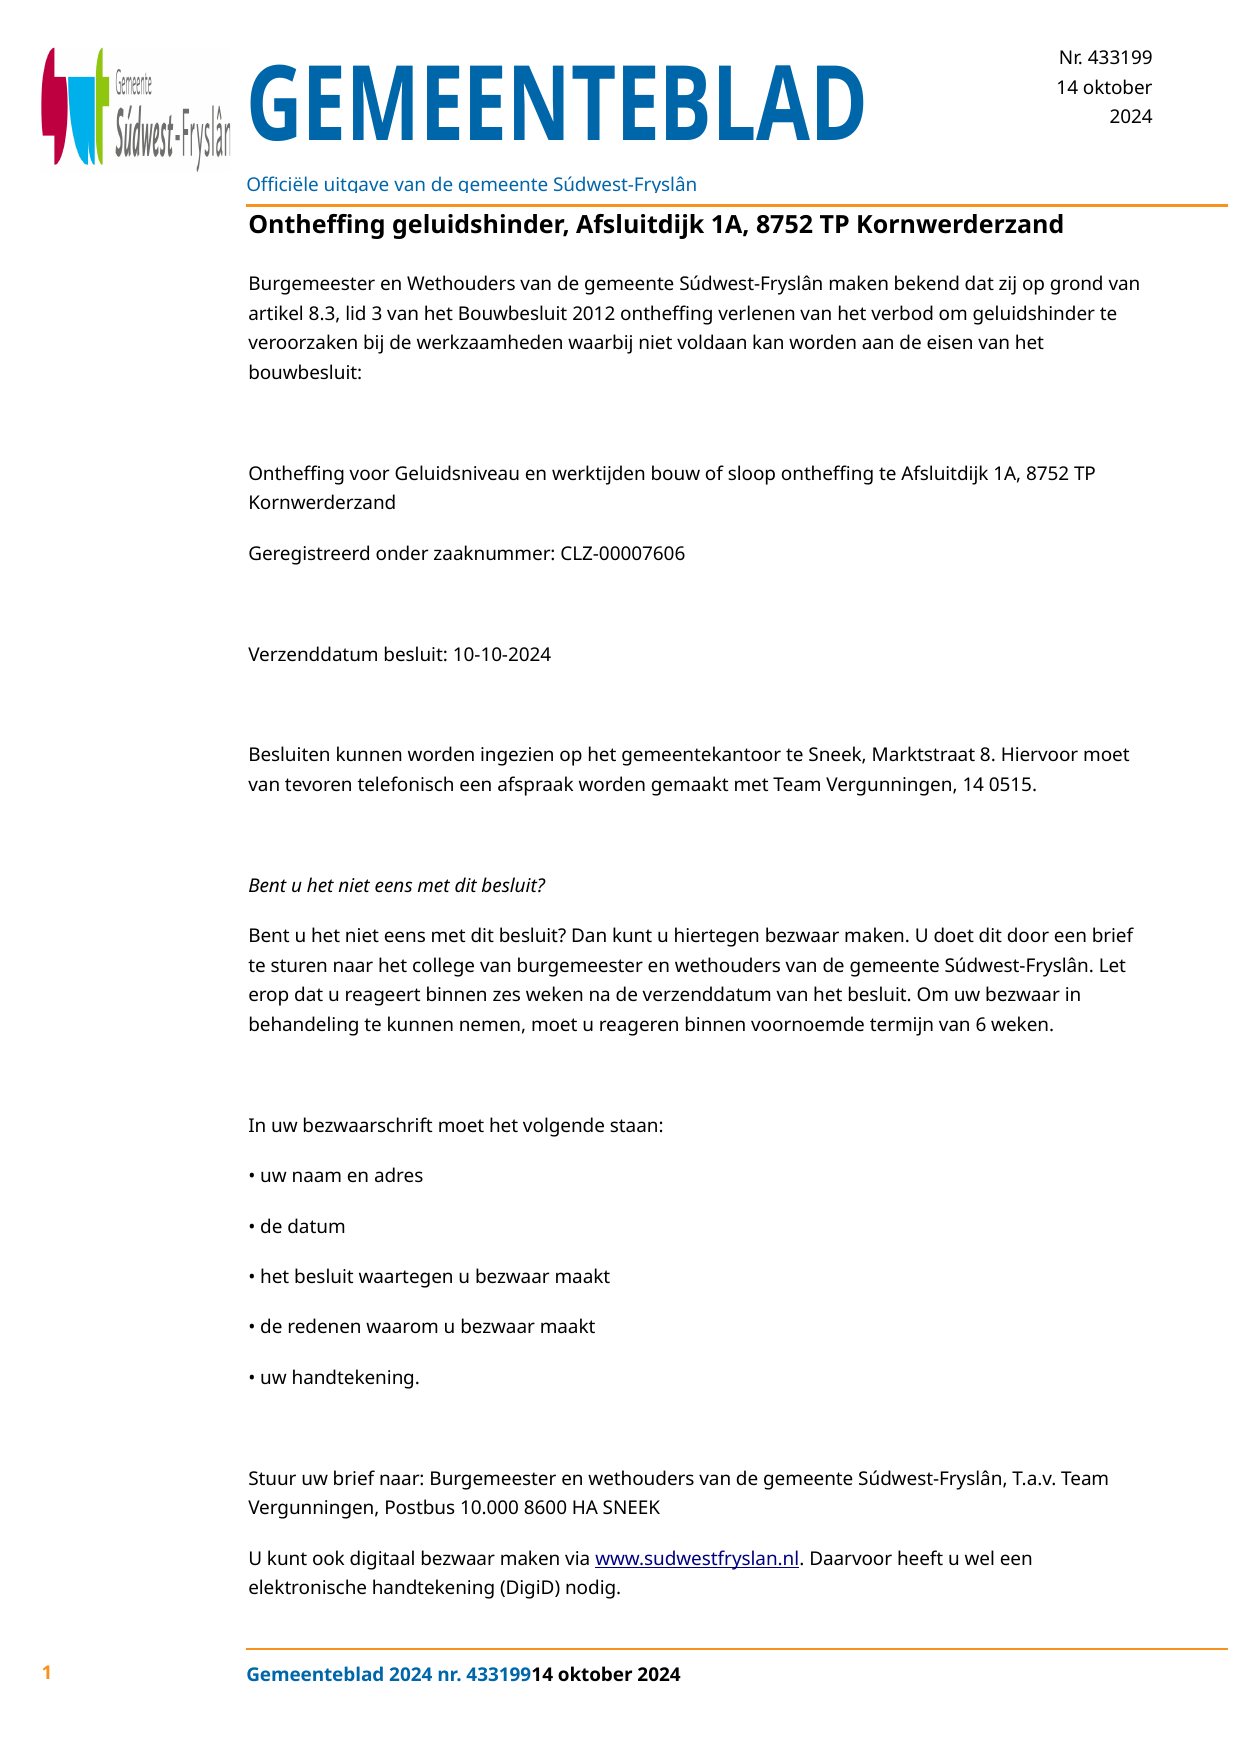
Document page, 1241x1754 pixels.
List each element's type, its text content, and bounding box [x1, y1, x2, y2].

text U kunt ook digitaal bezwaar maken via www.sudwestfryslan.nl. Daarvoor heeft u wel een elektronische handtekening (DigiD) nodig. [248, 1545, 1152, 1600]
text Besluiten kunnen worden ingezien op het gemeentekantoor te Sneek, Marktstraat 8. Hiervoor moet van tevoren telefonisch een afspraak worden gemaakt met Team Vergunningen, 14 0515. [248, 742, 1152, 797]
text • de datum [248, 1213, 1152, 1238]
text Ontheffing geluidshinder, Afsluitdijk 1A, 8752 TP Kornwerderzand [248, 207, 1152, 241]
text Bent u het niet eens met dit besluit? [248, 872, 1152, 898]
text Verzenddatum besluit: 10-10-2024 [248, 641, 1152, 666]
text • het besluit waartegen u bezwaar maakt [248, 1263, 1152, 1289]
text Geregistreerd onder zaaknummer: CLZ-00007606 [248, 540, 1152, 566]
text Ontheffing voor Geluidsniveau en werktijden bouw of sloop ontheffing te Afsluitdijk 1A, 8752 TP Kornwerderzand [248, 460, 1152, 515]
text Bent u het niet eens met dit besluit? Dan kunt u hiertegen bezwaar maken. U doet dit door een brief te sturen naar het college van burgemeester en wethouders van de gemeente Súdwest-Fryslân. Let erop dat u reageert binnen zes weken na de verzenddatum van het besluit. Om uw bezwaar in behandeling te kunnen nemen, moet u reageren binnen voornoemde termijn van 6 weken. [248, 922, 1152, 1037]
text • de redenen waarom u bezwaar maakt [248, 1314, 1152, 1339]
text In uw bezwaarschrift moet het volgende staan: [248, 1112, 1152, 1138]
text • uw handtekening. [248, 1364, 1152, 1390]
text Stuur uw brief naar: Burgemeester en wethouders van de gemeente Súdwest-Fryslân, T.a.v. Team Vergunningen, Postbus 10.000 8600 HA SNEEK [248, 1465, 1152, 1520]
picture [41, 47, 231, 172]
text Burgemeester en Wethouders van de gemeente Súdwest-Fryslân maken bekend dat zij op grond van artikel 8.3, lid 3 van het Bouwbesluit 2012 ontheffing verlenen van het verbod om geluidshinder te veroorzaken bij de werkzaamheden waarbij niet voldaan kan worden aan de eisen van het bouwbesluit: [248, 270, 1152, 385]
text • uw naam en adres [248, 1162, 1152, 1188]
